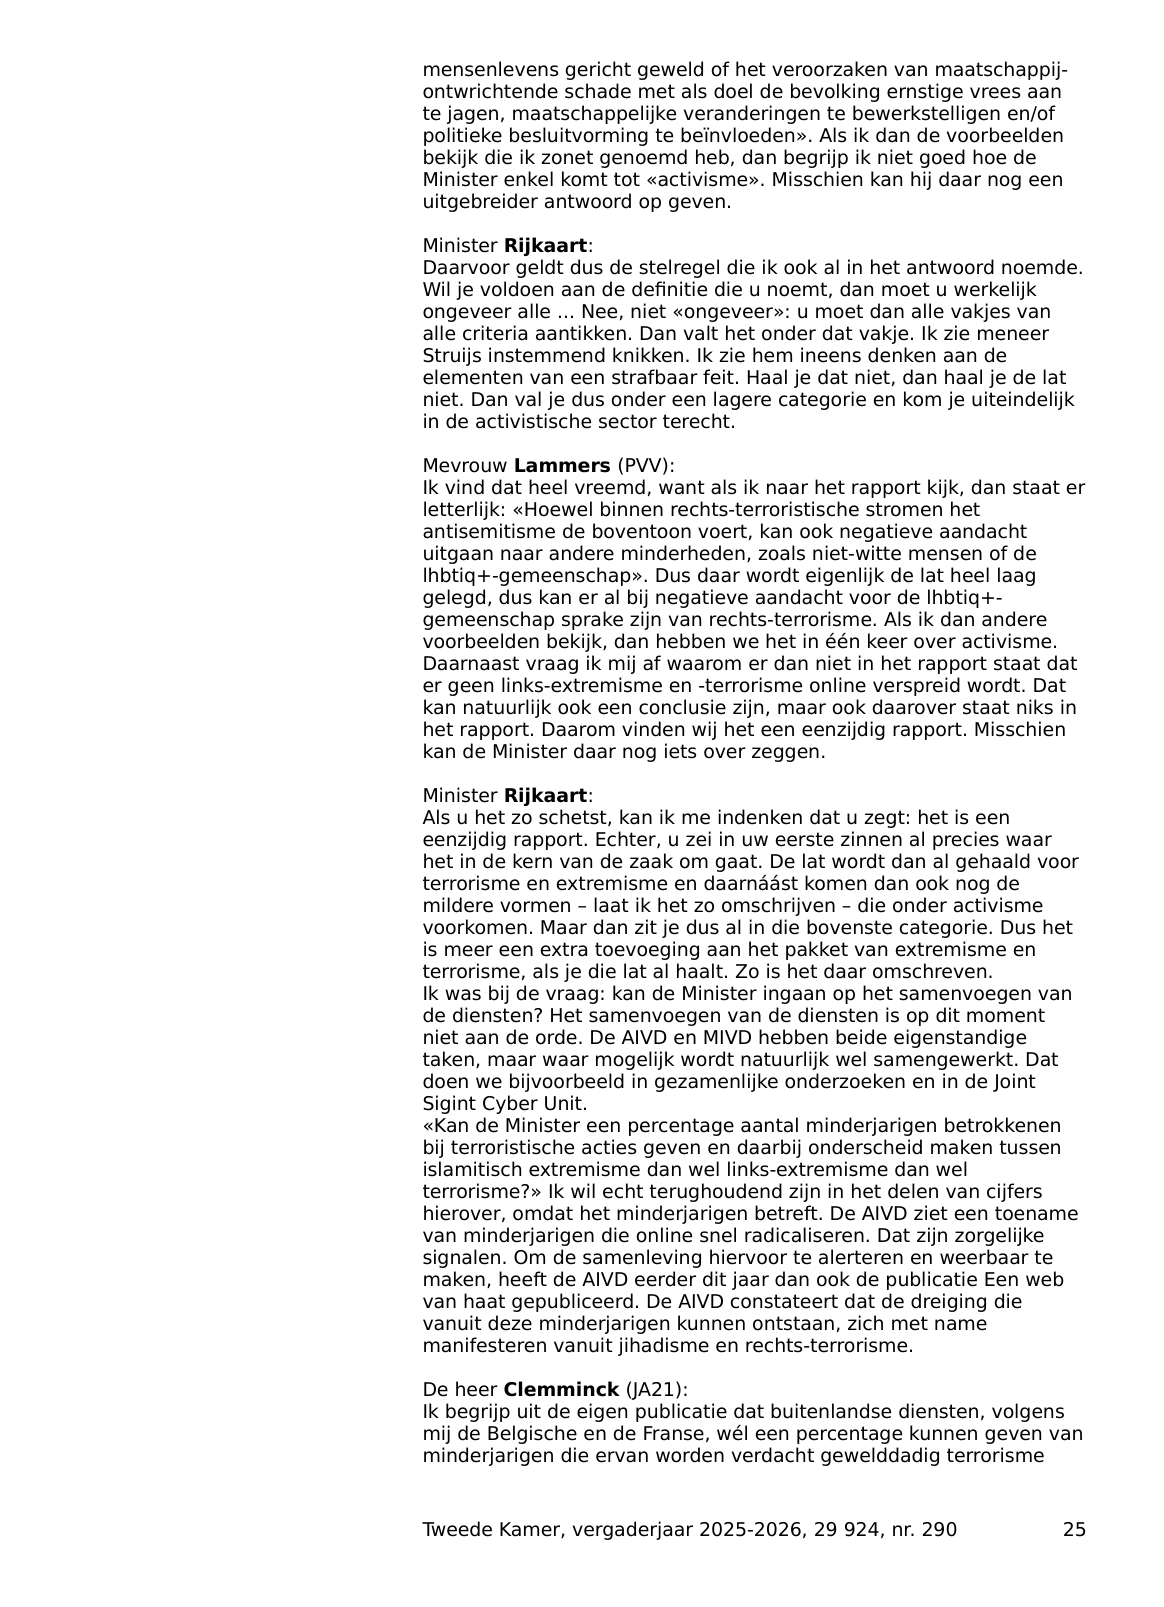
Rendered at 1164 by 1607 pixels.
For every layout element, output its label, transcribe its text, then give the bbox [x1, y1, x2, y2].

text De heer Clemminck (JA21): [422, 1379, 1087, 1401]
text Minister Rijkaart: [422, 785, 1087, 807]
text Ik was bij de vraag: kan de Minister ingaan op het samenvoegen van de diensten? Het samenvoegen van de diensten is op dit moment niet aan de orde. De AIVD en MIVD hebben beide eigenstandige taken, maar waar mogelijk wordt natuurlijk wel samengewerkt. Dat doen we bijvoorbeeld in gezamenlijke onderzoeken en in de Joint Sigint Cyber Unit. [422, 983, 1087, 1115]
text Ik vind dat heel vreemd, want als ik naar het rapport kijk, dan staat er letterlijk: «Hoewel binnen rechts-terroristische stromen het antisemitisme de boventoon voert, kan ook negatieve aandacht uitgaan naar andere minderheden, zoals niet-witte mensen of de lhbtiq+-gemeenschap». Dus daar wordt eigenlijk de lat heel laag gelegd, dus kan er al bij negatieve aandacht voor de lhbtiq+-gemeenschap sprake zijn van rechts-terrorisme. Als ik dan andere voorbeelden bekijk, dan hebben we het in één keer over activisme. Daarnaast vraag ik mij af waarom er dan niet in het rapport staat dat er geen links-extremisme en -terrorisme online verspreid wordt. Dat kan natuurlijk ook een conclusie zijn, maar ook daarover staat niks in het rapport. Daarom vinden wij het een eenzijdig rapport. Misschien kan de Minister daar nog iets over zeggen. [422, 477, 1087, 763]
text «Kan de Minister een percentage aantal minderjarigen betrokkenen bij terroristische acties geven en daarbij onderscheid maken tussen islamitisch extremisme dan wel links-extremisme dan wel terrorisme?» Ik wil echt terughoudend zijn in het delen van cijfers hierover, omdat het minderjarigen betreft. De AIVD ziet een toename van minderjarigen die online snel radicaliseren. Dat zijn zorgelijke signalen. Om de samenleving hiervoor te alerteren en weerbaar te maken, heeft de AIVD eerder dit jaar dan ook de publicatie Een web van haat gepubliceerd. De AIVD constateert dat de dreiging die vanuit deze minderjarigen kunnen ontstaan, zich met name manifesteren vanuit jihadisme en rechts-terrorisme. [422, 1115, 1087, 1356]
text mensenlevens gericht geweld of het veroorzaken van maatschappij-ontwrichtende schade met als doel de bevolking ernstige vrees aan te jagen, maatschappelijke veranderingen te bewerkstelligen en/of politieke besluitvorming te beïnvloeden». Als ik dan de voorbeelden bekijk die ik zonet genoemd heb, dan begrijp ik niet goed hoe de Minister enkel komt tot «activisme». Misschien kan hij daar nog een uitgebreider antwoord op geven. [422, 59, 1087, 213]
text Daarvoor geldt dus de stelregel die ik ook al in het antwoord noemde. Wil je voldoen aan de definitie die u noemt, dan moet u werkelijk ongeveer alle ... Nee, niet «ongeveer»: u moet dan alle vakjes van alle criteria aantikken. Dan valt het onder dat vakje. Ik zie meneer Struijs instemmend knikken. Ik zie hem ineens denken aan de elementen van een strafbaar feit. Haal je dat niet, dan haal je de lat niet. Dan val je dus onder een lagere categorie en kom je uiteindelijk in de activistische sector terecht. [422, 257, 1087, 433]
text Als u het zo schetst, kan ik me indenken dat u zegt: het is een eenzijdig rapport. Echter, u zei in uw eerste zinnen al precies waar het in de kern van de zaak om gaat. De lat wordt dan al gehaald voor terrorisme en extremisme en daarnáást komen dan ook nog de mildere vormen – laat ik het zo omschrijven – die onder activisme voorkomen. Maar dan zit je dus al in die bovenste categorie. Dus het is meer een extra toevoeging aan het pakket van extremisme en terrorisme, als je die lat al haalt. Zo is het daar omschreven. [422, 807, 1087, 983]
text Mevrouw Lammers (PVV): [422, 455, 1087, 477]
text Minister Rijkaart: [422, 235, 1087, 257]
text Ik begrijp uit de eigen publicatie dat buitenlandse diensten, volgens mij de Belgische en de Franse, wél een percentage kunnen geven van minderjarigen die ervan worden verdacht gewelddadig terrorisme [422, 1401, 1087, 1467]
